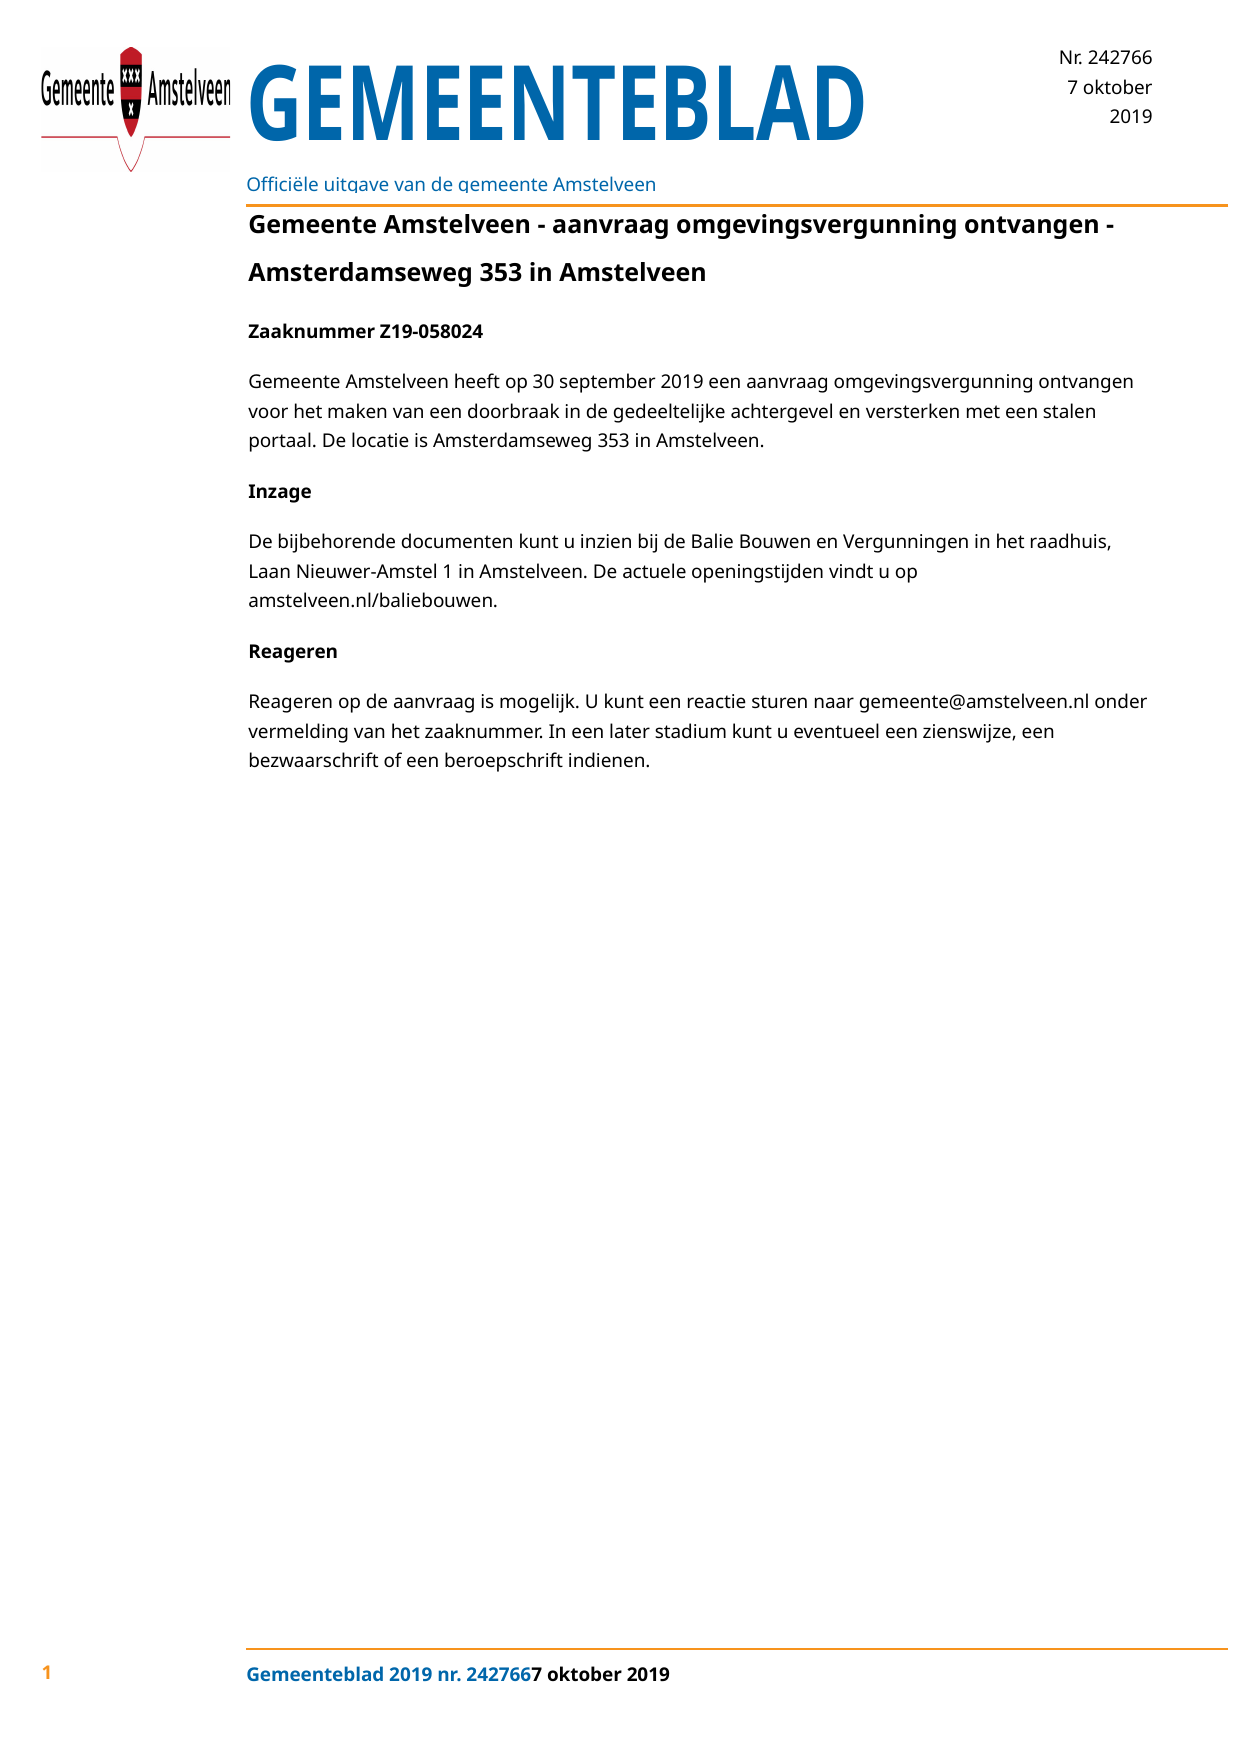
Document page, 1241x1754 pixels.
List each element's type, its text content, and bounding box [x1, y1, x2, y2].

text Zaaknummer Z19-058024 [248, 318, 1152, 344]
text Reageren op de aanvraag is mogelijk. U kunt een reactie sturen naar gemeente@amstelveen.nl onder vermelding van het zaaknummer. In een later stadium kunt u eventueel een zienswijze, een bezwaarschrift of een beroepschrift indienen. [248, 688, 1152, 773]
text Gemeente Amstelveen heeft op 30 september 2019 een aanvraag omgevingsvergunning ontvangen voor het maken van een doorbraak in de gedeeltelijke achtergevel en versterken met een stalen portaal. De locatie is Amsterdamseweg 353 in Amstelveen. [248, 368, 1152, 453]
picture [41, 47, 231, 172]
text Gemeente Amstelveen - aanvraag omgevingsvergunning ontvangen - Amsterdamseweg 353 in Amstelveen [248, 207, 1152, 288]
text Reageren [248, 638, 1152, 664]
text De bijbehorende documenten kunt u inzien bij de Balie Bouwen en Vergunningen in het raadhuis, Laan Nieuwer-Amstel 1 in Amstelveen. De actuele openingstijden vindt u op amstelveen.nl/baliebouwen. [248, 528, 1152, 613]
text Inzage [248, 478, 1152, 504]
